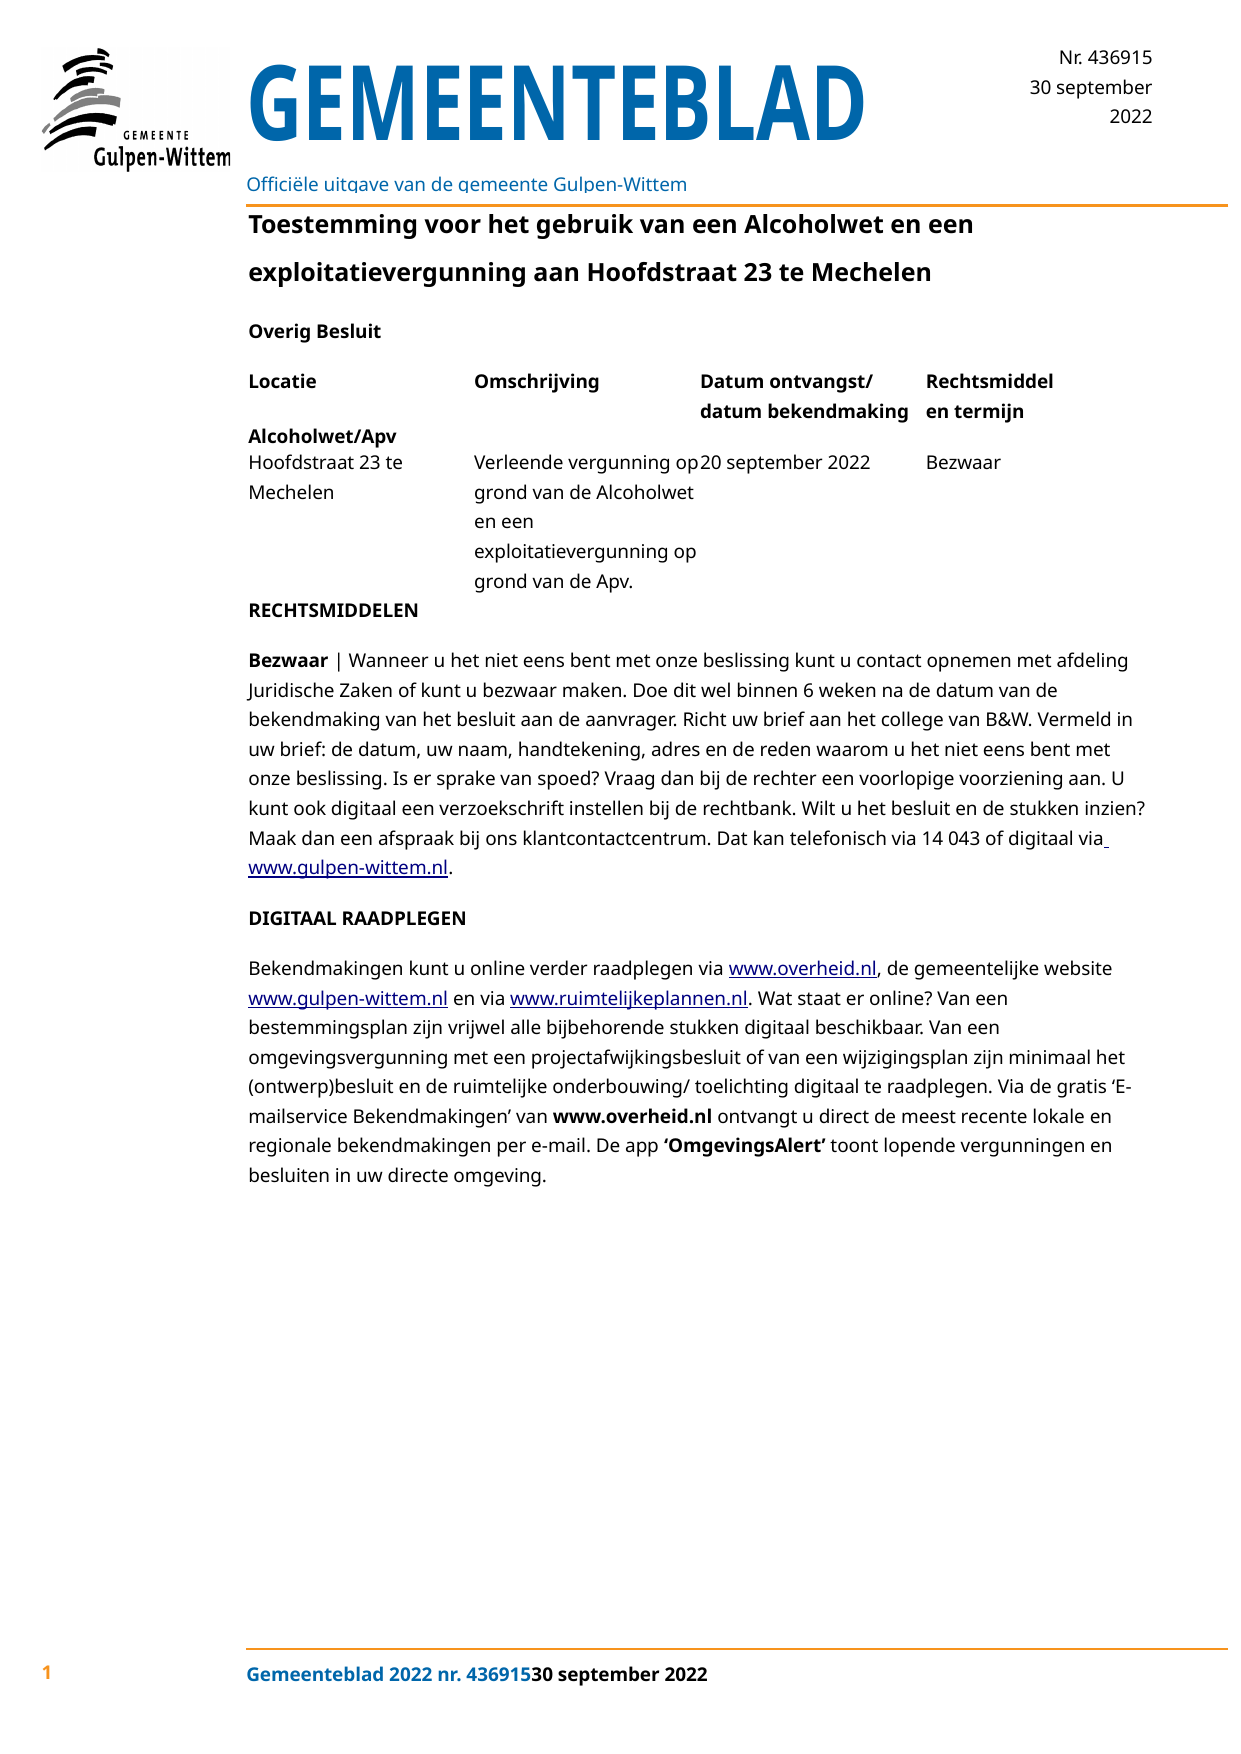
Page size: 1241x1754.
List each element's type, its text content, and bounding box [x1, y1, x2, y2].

text RECHTSMIDDELEN [248, 597, 1152, 622]
picture [41, 47, 231, 172]
table_header Rechtsmiddel en termijn [926, 369, 1152, 424]
table_cell Verleende vergunning op grond van de Alcoholwet en een exploitatievergunning op grond van de Apv. [474, 450, 700, 593]
table_cell Hoofdstraat 23 te Mechelen [248, 450, 474, 593]
text DIGITAAL RAADPLEGEN [248, 905, 1152, 930]
table_cell Bezwaar [926, 450, 1152, 593]
table_cell 20 september 2022 [700, 450, 926, 593]
table_cell [474, 424, 700, 449]
text Bezwaar | Wanneer u het niet eens bent met onze beslissing kunt u contact opnemen met afdeling Juridische Zaken of kunt u bezwaar maken. Doe dit wel binnen 6 weken na de datum van de bekendmaking van het besluit aan de aanvrager. Richt uw brief aan het college van B&W. Vermeld in uw brief: de datum, uw naam, handtekening, adres en de reden waarom u het niet eens bent met onze beslissing. Is er sprake van spoed? Vraag dan bij de rechter een voorlopige voorziening aan. U kunt ook digitaal een verzoekschrift instellen bij de rechtbank. Wilt u het besluit en de stukken inzien? Maak dan een afspraak bij ons klantcontactcentrum. Dat kan telefonisch via 14 043 of digitaal via www.gulpen-wittem.nl. [248, 647, 1152, 880]
table_cell [926, 424, 1152, 449]
text Bekendmakingen kunt u online verder raadplegen via www.overheid.nl, de gemeentelijke website www.gulpen-wittem.nl en via www.ruimtelijkeplannen.nl. Wat staat er online? Van een bestemmingsplan zijn vrijwel alle bijbehorende stukken digitaal beschikbaar. Van een omgevingsvergunning met een projectafwijkingsbesluit of van een wijzigingsplan zijn minimaal het (ontwerp)besluit en de ruimtelijke onderbouwing/ toelichting digitaal te raadplegen. Via de gratis ‘E-mailservice Bekendmakingen’ van www.overheid.nl ontvangt u direct de meest recente lokale en regionale bekendmakingen per e-mail. De app ‘OmgevingsAlert’ toont lopende vergunningen en besluiten in uw directe omgeving. [248, 955, 1152, 1188]
table_header Datum ontvangst/ datum bekendmaking [700, 369, 926, 424]
table_header Locatie [248, 369, 474, 424]
table_cell Alcoholwet/Apv [248, 424, 474, 449]
text Overig Besluit [248, 318, 1152, 344]
table_cell [700, 424, 926, 449]
table_header Omschrijving [474, 369, 700, 424]
text Toestemming voor het gebruik van een Alcoholwet en een exploitatievergunning aan Hoofdstraat 23 te Mechelen [248, 207, 1152, 288]
